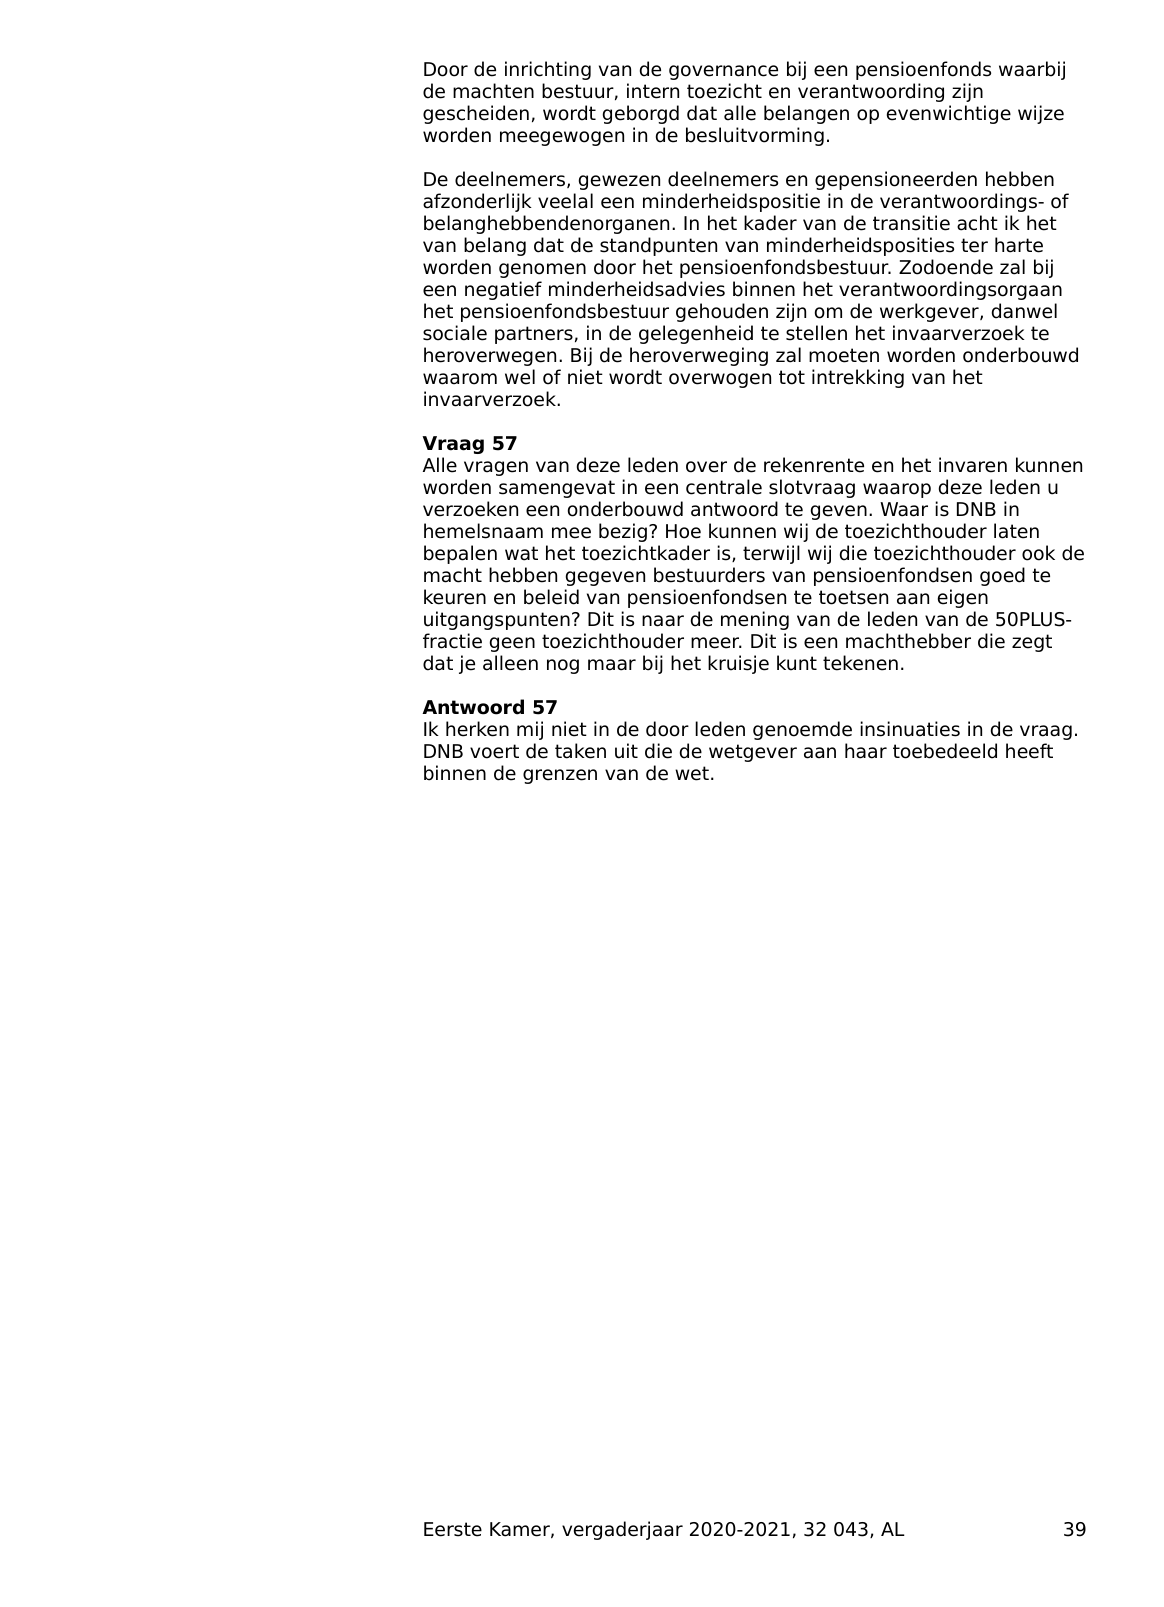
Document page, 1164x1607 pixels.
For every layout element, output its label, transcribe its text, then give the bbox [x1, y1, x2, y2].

text Alle vragen van deze leden over de rekenrente en het invaren kunnen worden samengevat in een centrale slotvraag waarop deze leden u verzoeken een onderbouwd antwoord te geven. Waar is DNB in hemelsnaam mee bezig? Hoe kunnen wij de toezichthouder laten bepalen wat het toezichtkader is, terwijl wij die toezichthouder ook de macht hebben gegeven bestuurders van pensioenfondsen goed te keuren en beleid van pensioenfondsen te toetsen aan eigen uitgangspunten? Dit is naar de mening van de leden van de 50PLUS-fractie geen toezichthouder meer. Dit is een machthebber die zegt dat je alleen nog maar bij het kruisje kunt tekenen. [422, 455, 1087, 675]
text Vraag 57 [422, 433, 1087, 455]
text De deelnemers, gewezen deelnemers en gepensioneerden hebben afzonderlijk veelal een minderheidspositie in de verantwoordings- of belanghebbendenorganen. In het kader van de transitie acht ik het van belang dat de standpunten van minderheidsposities ter harte worden genomen door het pensioenfondsbestuur. Zodoende zal bij een negatief minderheidsadvies binnen het verantwoordingsorgaan het pensioenfondsbestuur gehouden zijn om de werkgever, danwel sociale partners, in de gelegenheid te stellen het invaarverzoek te heroverwegen. Bij de heroverweging zal moeten worden onderbouwd waarom wel of niet wordt overwogen tot intrekking van het invaarverzoek. [422, 169, 1087, 411]
text Antwoord 57 [422, 697, 1087, 719]
text Door de inrichting van de governance bij een pensioenfonds waarbij de machten bestuur, intern toezicht en verantwoording zijn gescheiden, wordt geborgd dat alle belangen op evenwichtige wijze worden meegewogen in de besluitvorming. [422, 59, 1087, 147]
text Ik herken mij niet in de door leden genoemde insinuaties in de vraag. DNB voert de taken uit die de wetgever aan haar toebedeeld heeft binnen de grenzen van de wet. [422, 719, 1087, 785]
